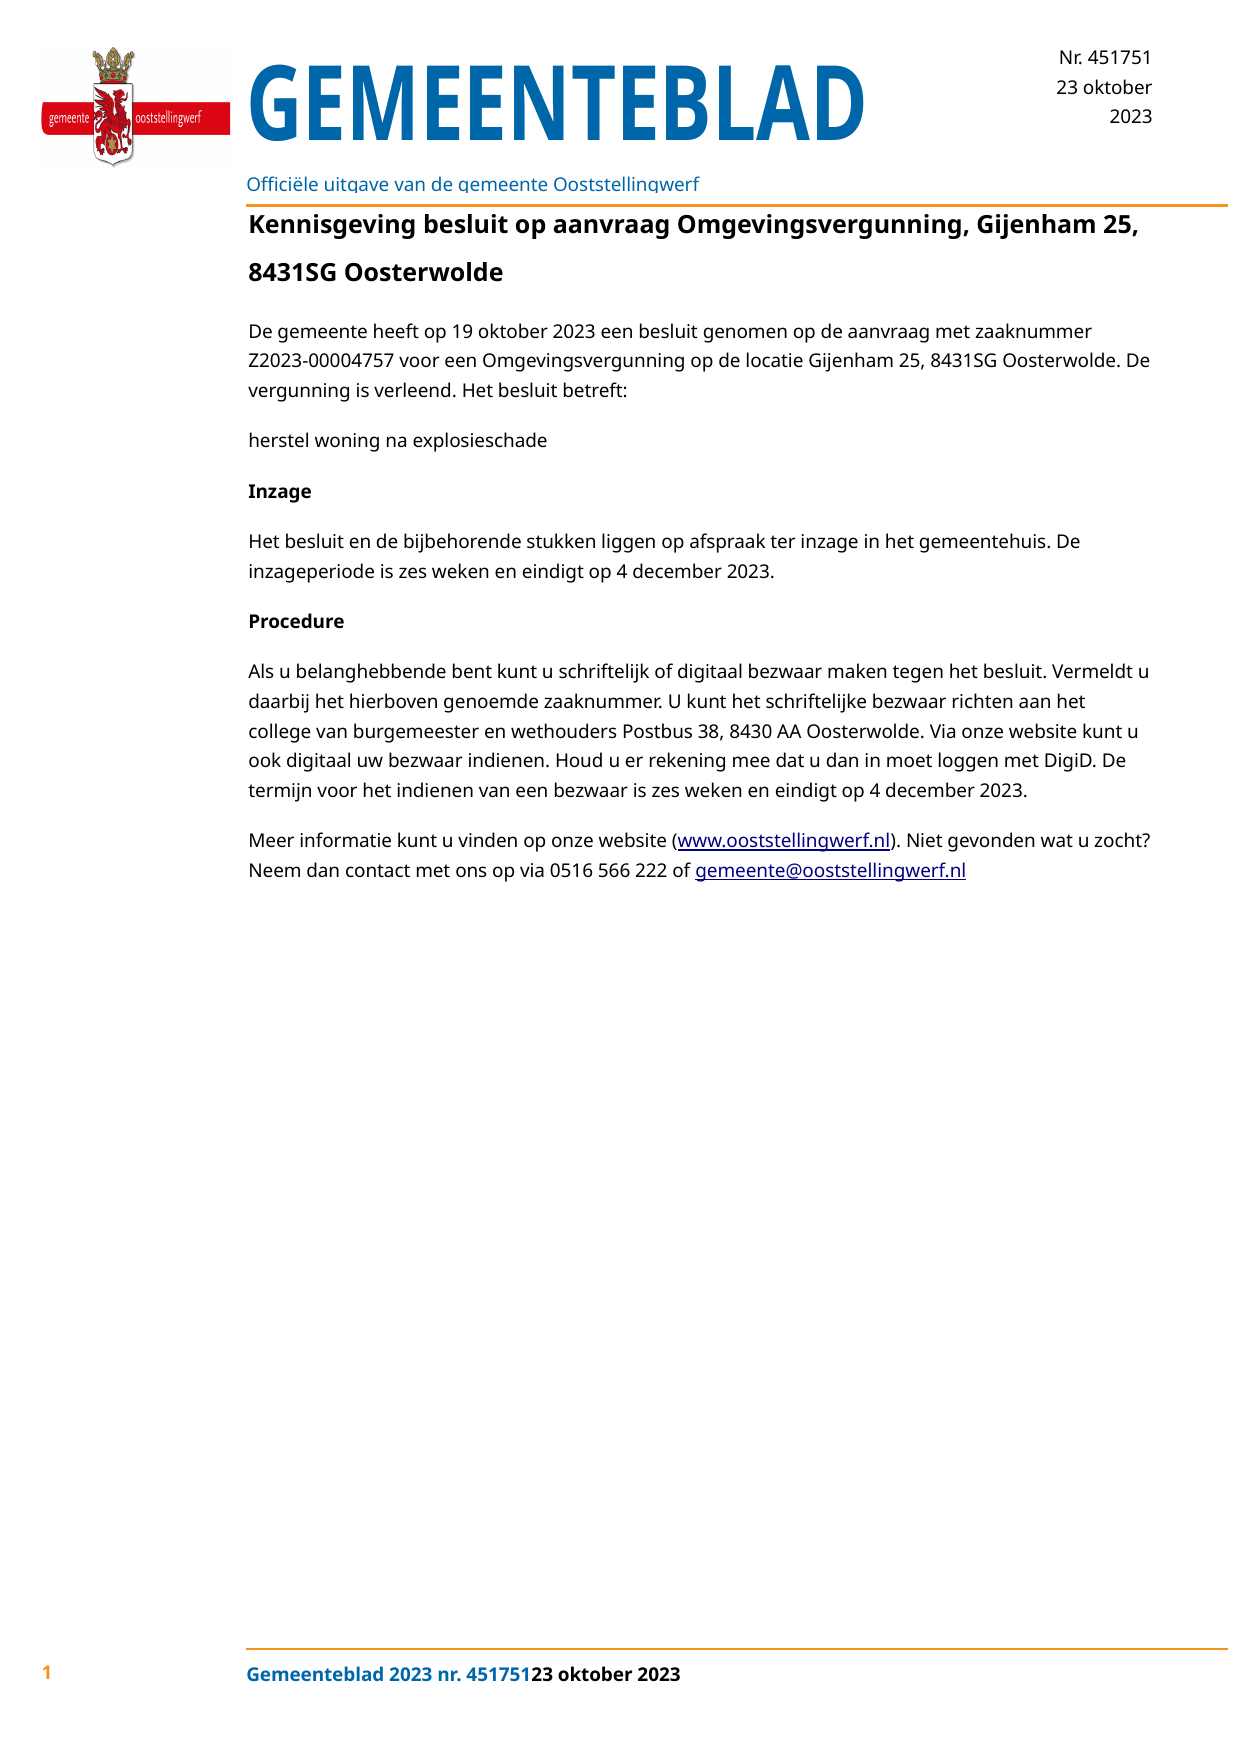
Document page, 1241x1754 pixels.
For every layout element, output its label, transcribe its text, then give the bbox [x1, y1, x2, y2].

text Kennisgeving besluit op aanvraag Omgevingsvergunning, Gijenham 25, 8431SG Oosterwolde [248, 207, 1152, 288]
picture [41, 47, 231, 172]
text Het besluit en de bijbehorende stukken liggen op afspraak ter inzage in het gemeentehuis. De inzageperiode is zes weken en eindigt op 4 december 2023. [248, 528, 1152, 584]
text De gemeente heeft op 19 oktober 2023 een besluit genomen op de aanvraag met zaaknummer Z2023-00004757 voor een Omgevingsvergunning op de locatie Gijenham 25, 8431SG Oosterwolde. De vergunning is verleend. Het besluit betreft: [248, 318, 1152, 403]
text Inzage [248, 478, 1152, 504]
text herstel woning na explosieschade [248, 427, 1152, 453]
text Als u belanghebbende bent kunt u schriftelijk of digitaal bezwaar maken tegen het besluit. Vermeldt u daarbij het hierboven genoemde zaaknummer. U kunt het schriftelijke bezwaar richten aan het college van burgemeester en wethouders Postbus 38, 8430 AA Oosterwolde. Via onze website kunt u ook digitaal uw bezwaar indienen. Houd u er rekening mee dat u dan in moet loggen met DigiD. De termijn voor het indienen van een bezwaar is zes weken en eindigt op 4 december 2023. [248, 659, 1152, 803]
text Procedure [248, 608, 1152, 634]
text Meer informatie kunt u vinden op onze website (www.ooststellingwerf.nl). Niet gevonden wat u zocht? Neem dan contact met ons op via 0516 566 222 of gemeente@ooststellingwerf.nl [248, 827, 1152, 883]
